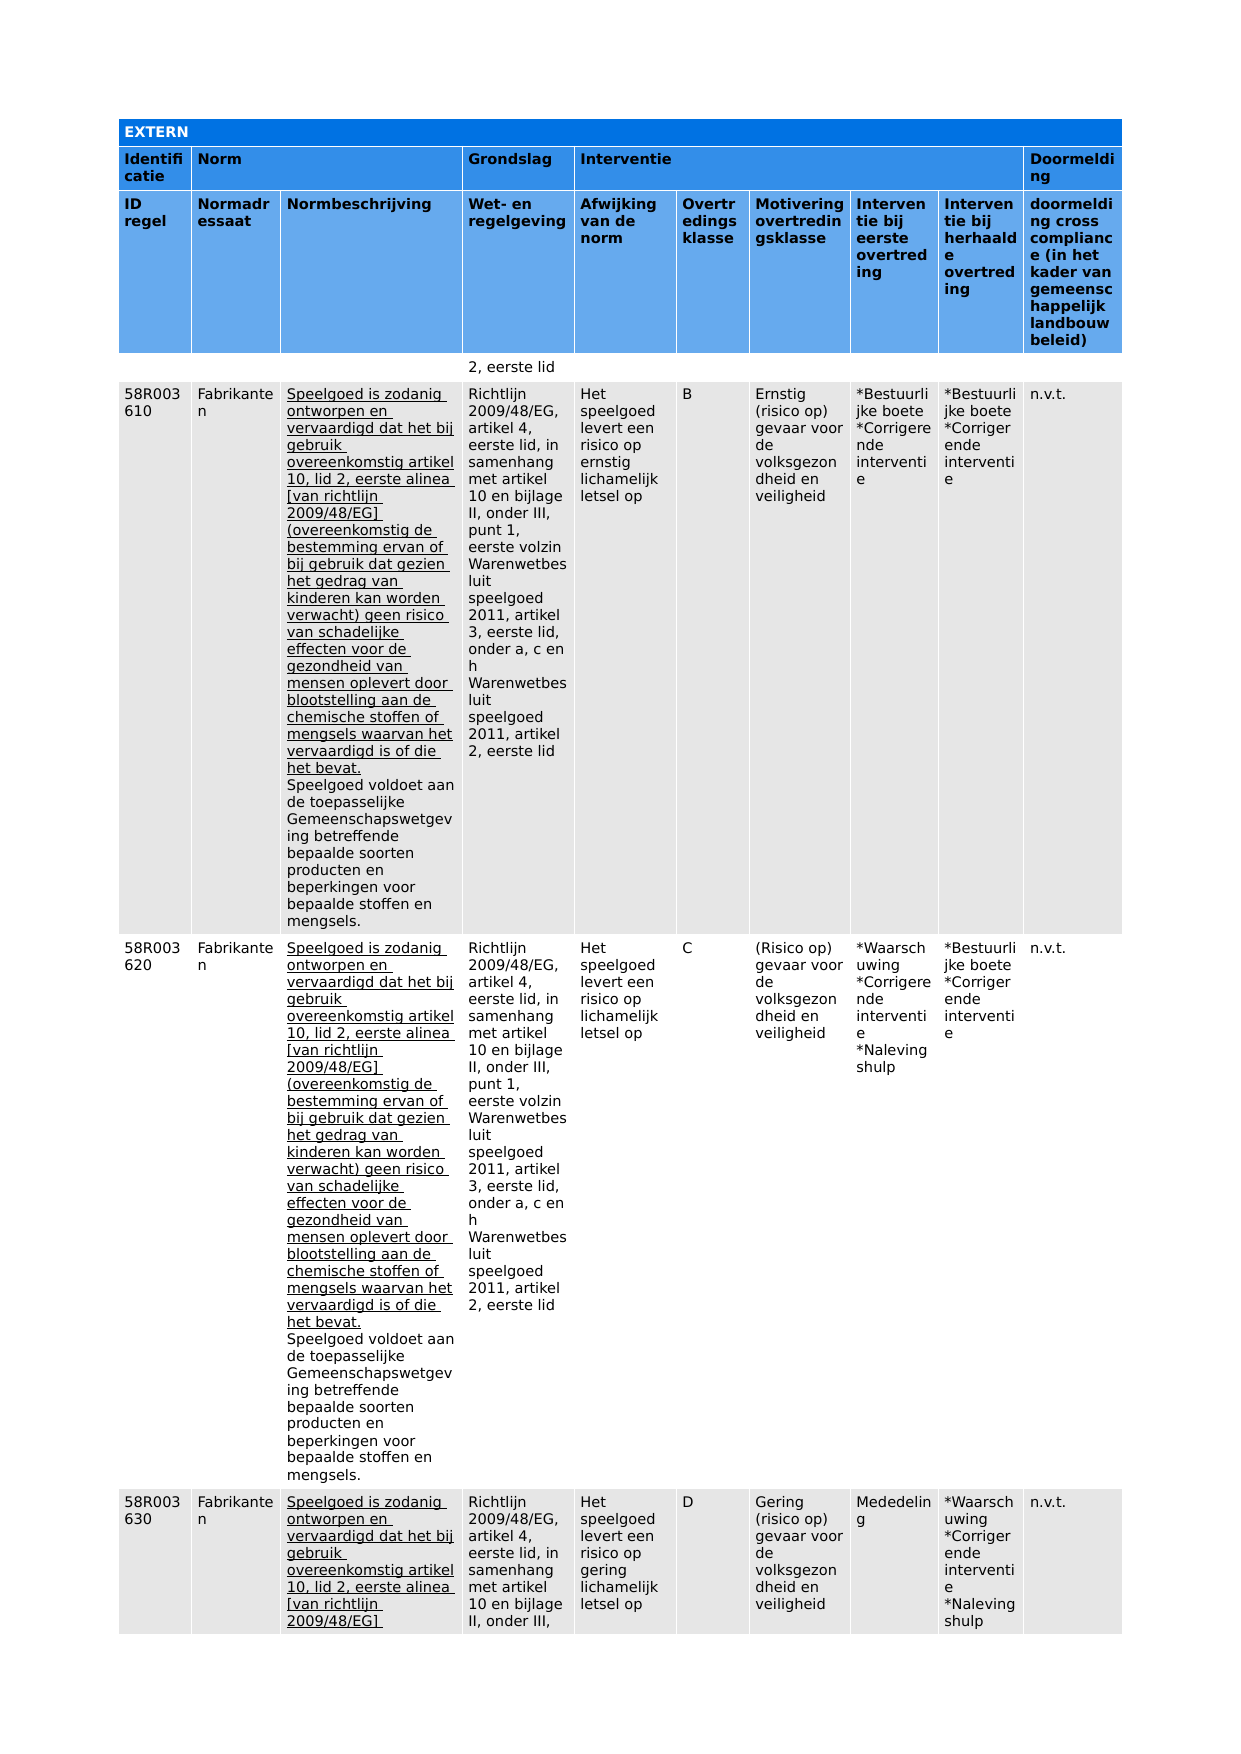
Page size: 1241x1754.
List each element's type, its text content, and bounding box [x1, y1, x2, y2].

table_cell [1024, 354, 1122, 381]
table_cell 58R003630 [119, 1489, 191, 1634]
table_cell [750, 354, 850, 381]
table_cell Norm [192, 147, 462, 190]
table_cell C [677, 935, 749, 1488]
table_cell Grondslag [463, 147, 574, 190]
table_cell n.v.t. [1024, 935, 1122, 1488]
table_cell Interventie bij herhaalde overtreding [939, 191, 1023, 353]
table_cell 2, eerste lid [463, 354, 574, 381]
table_cell Identificatie [119, 147, 191, 190]
table_cell [677, 354, 749, 381]
table_cell [192, 354, 280, 381]
table_cell ID regel [119, 191, 191, 353]
table_cell Interventie bij eerste overtreding [851, 191, 938, 353]
table_cell *Bestuurlijke boete *Corrigerende interventie [939, 382, 1023, 934]
table_cell Het speelgoed levert een risico op ernstig lichamelijk letsel op [575, 382, 676, 934]
table_cell [851, 354, 938, 381]
table_cell (Risico op) gevaar voor de volksgezondheid en veiligheid [750, 935, 850, 1488]
table_cell Fabrikanten [192, 1489, 280, 1634]
table_cell [575, 354, 676, 381]
table_cell Wet- en regelgeving [463, 191, 574, 353]
table_cell Mededeling [851, 1489, 938, 1634]
table_cell doormelding cross compliance (in het kader van gemeenschappelijk landbouwbeleid) [1024, 191, 1122, 353]
table_cell Fabrikanten [192, 935, 280, 1488]
table_cell *Waarschuwing *Corrigerende interventie *Nalevingshulp [851, 935, 938, 1488]
table_cell [939, 354, 1023, 381]
table_cell Fabrikanten [192, 382, 280, 934]
table_cell D [677, 1489, 749, 1634]
table_cell Motivering overtredingsklasse [750, 191, 850, 353]
table_cell Ernstig (risico op) gevaar voor de volksgezondheid en veiligheid [750, 382, 850, 934]
table_cell Overtredingsklasse [677, 191, 749, 353]
table_cell Normbeschrijving [281, 191, 462, 353]
table_cell Richtlijn 2009/48/EG, artikel 4, eerste lid, in samenhang met artikel 10 en bijlage II, onder III, punt 1, eerste volzin Warenwetbesluit speelgoed 2011, artikel 3, eerste lid, onder a, c en h Warenwetbesluit speelgoed 2011, artikel 2, eerste lid [463, 935, 574, 1488]
table_cell 58R003610 [119, 382, 191, 934]
table_cell n.v.t. [1024, 382, 1122, 934]
table_cell *Bestuurlijke boete *Corrigerende interventie [851, 382, 938, 934]
table_cell Het speelgoed levert een risico op lichamelijk letsel op [575, 935, 676, 1488]
table_cell B [677, 382, 749, 934]
table_cell 58R003620 [119, 935, 191, 1488]
table_cell [119, 354, 191, 381]
table_cell *Waarschuwing *Corrigerende interventie *Nalevingshulp [939, 1489, 1023, 1634]
table_cell Speelgoed is zodanig ontworpen en vervaardigd dat het bij gebruik overeenkomstig artikel 10, lid 2, eerste alinea [van richtlijn 2009/48/EG] (overeenkomstig de bestemming ervan of bij gebruik dat gezien het gedrag van kinderen kan worden verwacht) geen risico van schadelijke effecten voor de gezondheid van mensen oplevert door blootstelling aan de chemische stoffen of mengsels waarvan het vervaardigd is of die het bevat. Speelgoed voldoet aan de toepasselijke Gemeenschapswetgeving betreffende bepaalde soorten producten en beperkingen voor bepaalde stoffen en mengsels. [281, 382, 462, 934]
table_cell Speelgoed is zodanig ontworpen en vervaardigd dat het bij gebruik overeenkomstig artikel 10, lid 2, eerste alinea [van richtlijn 2009/48/EG] (overeenkomstig de bestemming ervan of bij gebruik dat gezien het gedrag van kinderen kan worden verwacht) geen risico van schadelijke effecten voor de gezondheid van mensen oplevert door blootstelling aan de chemische stoffen of mengsels waarvan het vervaardigd is of die het bevat. Speelgoed voldoet aan de toepasselijke Gemeenschapswetgeving betreffende bepaalde soorten producten en beperkingen voor bepaalde stoffen en mengsels. [281, 935, 462, 1488]
table_cell Het speelgoed levert een risico op gering lichamelijk letsel op [575, 1489, 676, 1634]
table_header EXTERN [119, 119, 1122, 146]
table_cell n.v.t. [1024, 1489, 1122, 1634]
table_cell Normadressaat [192, 191, 280, 353]
table_cell Doormelding [1024, 147, 1122, 190]
table_cell Gering (risico op) gevaar voor de volksgezondheid en veiligheid [750, 1489, 850, 1634]
table_cell *Bestuurlijke boete *Corrigerende interventie [939, 935, 1023, 1488]
table_cell Interventie [575, 147, 1023, 190]
table_cell Richtlijn 2009/48/EG, artikel 4, eerste lid, in samenhang met artikel 10 en bijlage II, onder III, punt 1, eerste volzin Warenwetbesluit speelgoed 2011, artikel 3, eerste lid, onder a, c en h Warenwetbesluit speelgoed 2011, artikel 2, eerste lid [463, 382, 574, 934]
table_cell Richtlijn 2009/48/EG, artikel 4, eerste lid, in samenhang met artikel 10 en bijlage II, onder III, [463, 1489, 574, 1634]
table_cell Speelgoed is zodanig ontworpen en vervaardigd dat het bij gebruik overeenkomstig artikel 10, lid 2, eerste alinea [van richtlijn 2009/48/EG] [281, 1489, 462, 1634]
table_cell Afwijking van de norm [575, 191, 676, 353]
